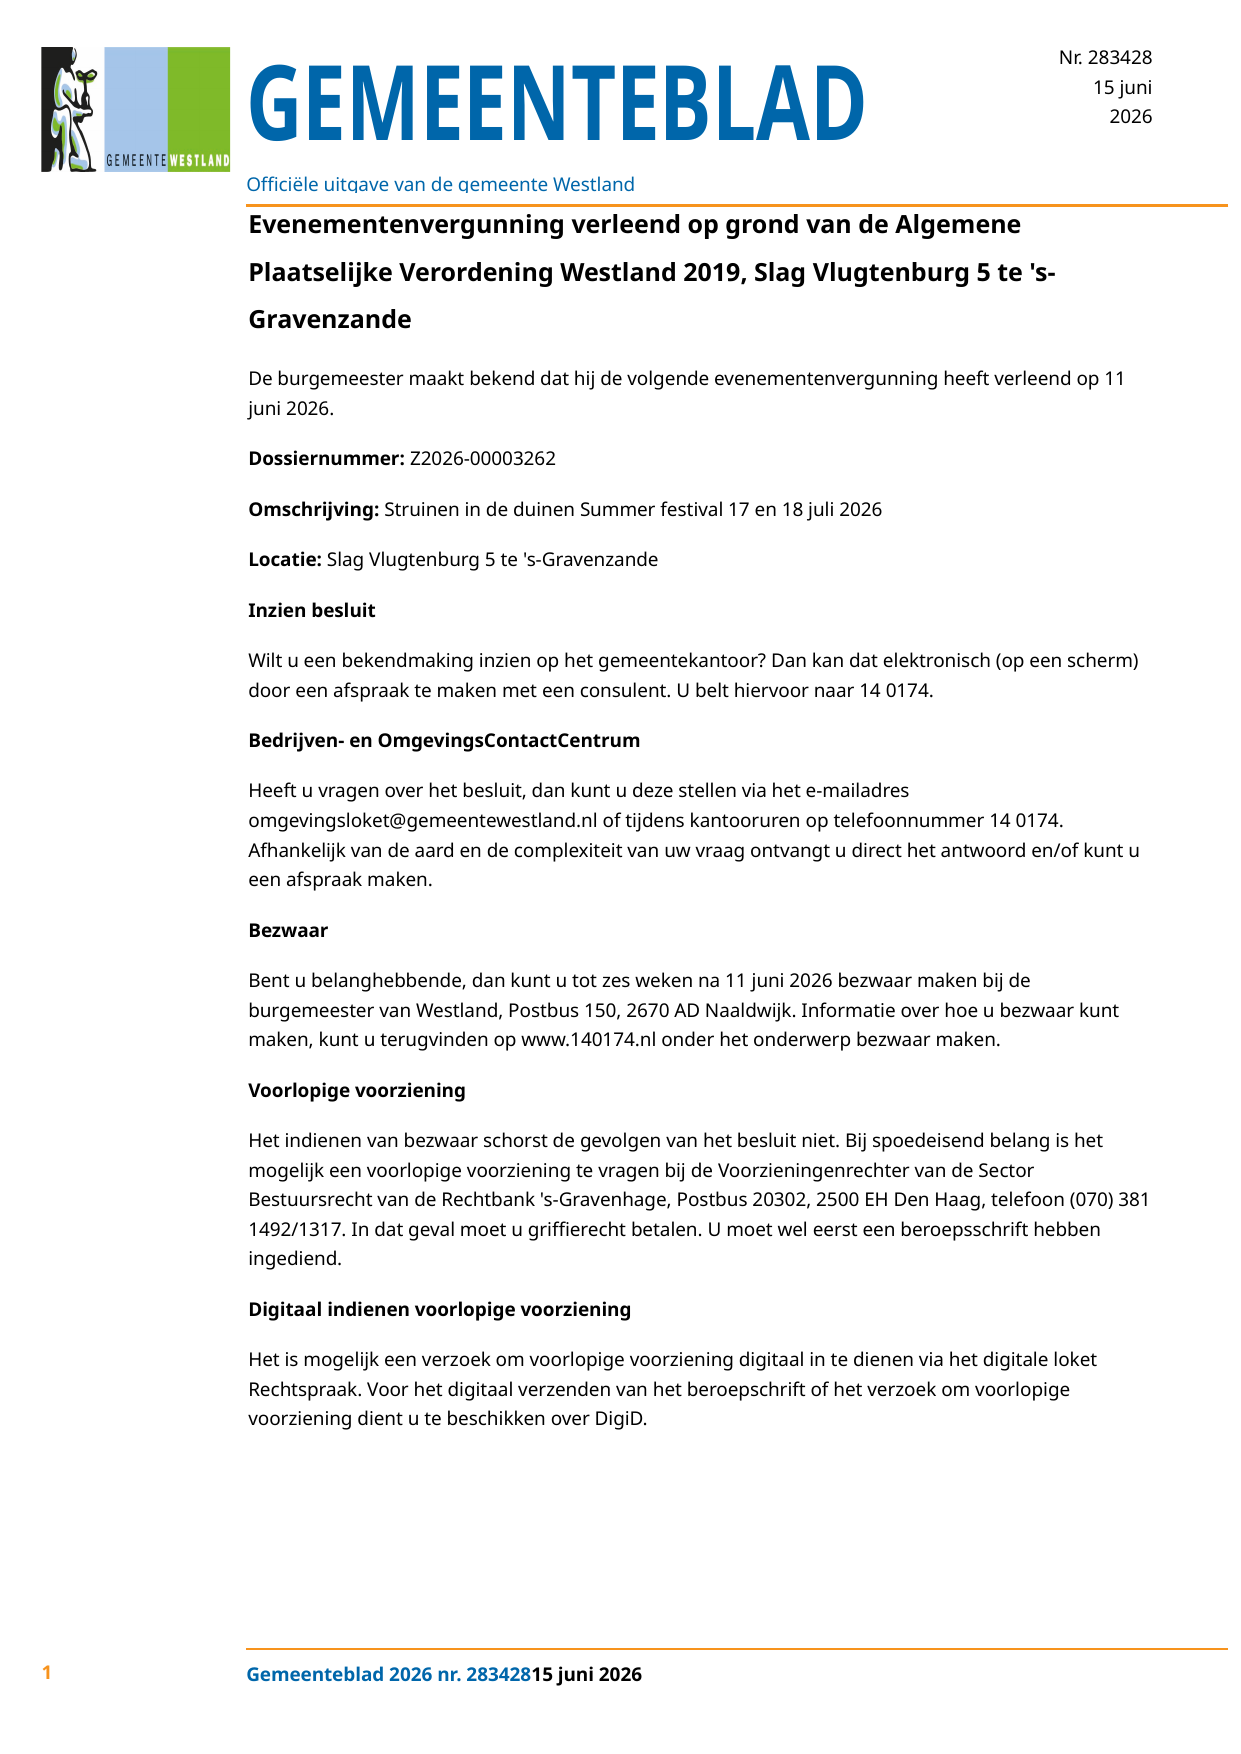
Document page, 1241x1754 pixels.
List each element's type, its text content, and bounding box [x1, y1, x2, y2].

text Bezwaar [248, 917, 1152, 942]
text Bedrijven- en OmgevingsContactCentrum [248, 727, 1152, 753]
picture [41, 47, 231, 172]
text Dossiernummer: Z2026-00003262 [248, 446, 1152, 471]
text Omschrijving: Struinen in de duinen Summer festival 17 en 18 juli 2026 [248, 496, 1152, 522]
text Het indienen van bezwaar schorst de gevolgen van het besluit niet. Bij spoedeisend belang is het mogelijk een voorlopige voorziening te vragen bij de Voorzieningenrechter van de Sector Bestuursrecht van de Rechtbank 's-Gravenhage, Postbus 20302, 2500 EH Den Haag, telefoon (070) 381 1492/1317. In dat geval moet u griffierecht betalen. U moet wel eerst een beroepsschrift hebben ingediend. [248, 1127, 1152, 1271]
text Wilt u een bekendmaking inzien op het gemeentekantoor? Dan kan dat elektronisch (op een scherm) door een afspraak te maken met een consulent. U belt hiervoor naar 14 0174. [248, 647, 1152, 702]
text Evenementenvergunning verleend op grond van de Algemene Plaatselijke Verordening Westland 2019, Slag Vlugtenburg 5 te 's-Gravenzande [248, 207, 1152, 336]
text Heeft u vragen over het besluit, dan kunt u deze stellen via het e-mailadres omgevingsloket@gemeentewestland.nl of tijdens kantooruren op telefoonnummer 14 0174. Afhankelijk van de aard en de complexiteit van uw vraag ontvangt u direct het antwoord en/of kunt u een afspraak maken. [248, 778, 1152, 892]
text Locatie: Slag Vlugtenburg 5 te 's-Gravenzande [248, 546, 1152, 572]
text Het is mogelijk een verzoek om voorlopige voorziening digitaal in te dienen via het digitale loket Rechtspraak. Voor het digitaal verzenden van het beroepschrift of het verzoek om voorlopige voorziening dient u te beschikken over DigiD. [248, 1346, 1152, 1431]
text De burgemeester maakt bekend dat hij de volgende evenementenvergunning heeft verleend op 11 juni 2026. [248, 366, 1152, 421]
text Inzien besluit [248, 597, 1152, 622]
text Digitaal indienen voorlopige voorziening [248, 1296, 1152, 1322]
text Bent u belanghebbende, dan kunt u tot zes weken na 11 juni 2026 bezwaar maken bij de burgemeester van Westland, Postbus 150, 2670 AD Naaldwijk. Informatie over hoe u bezwaar kunt maken, kunt u terugvinden op www.140174.nl onder het onderwerp bezwaar maken. [248, 967, 1152, 1052]
text Voorlopige voorziening [248, 1077, 1152, 1102]
